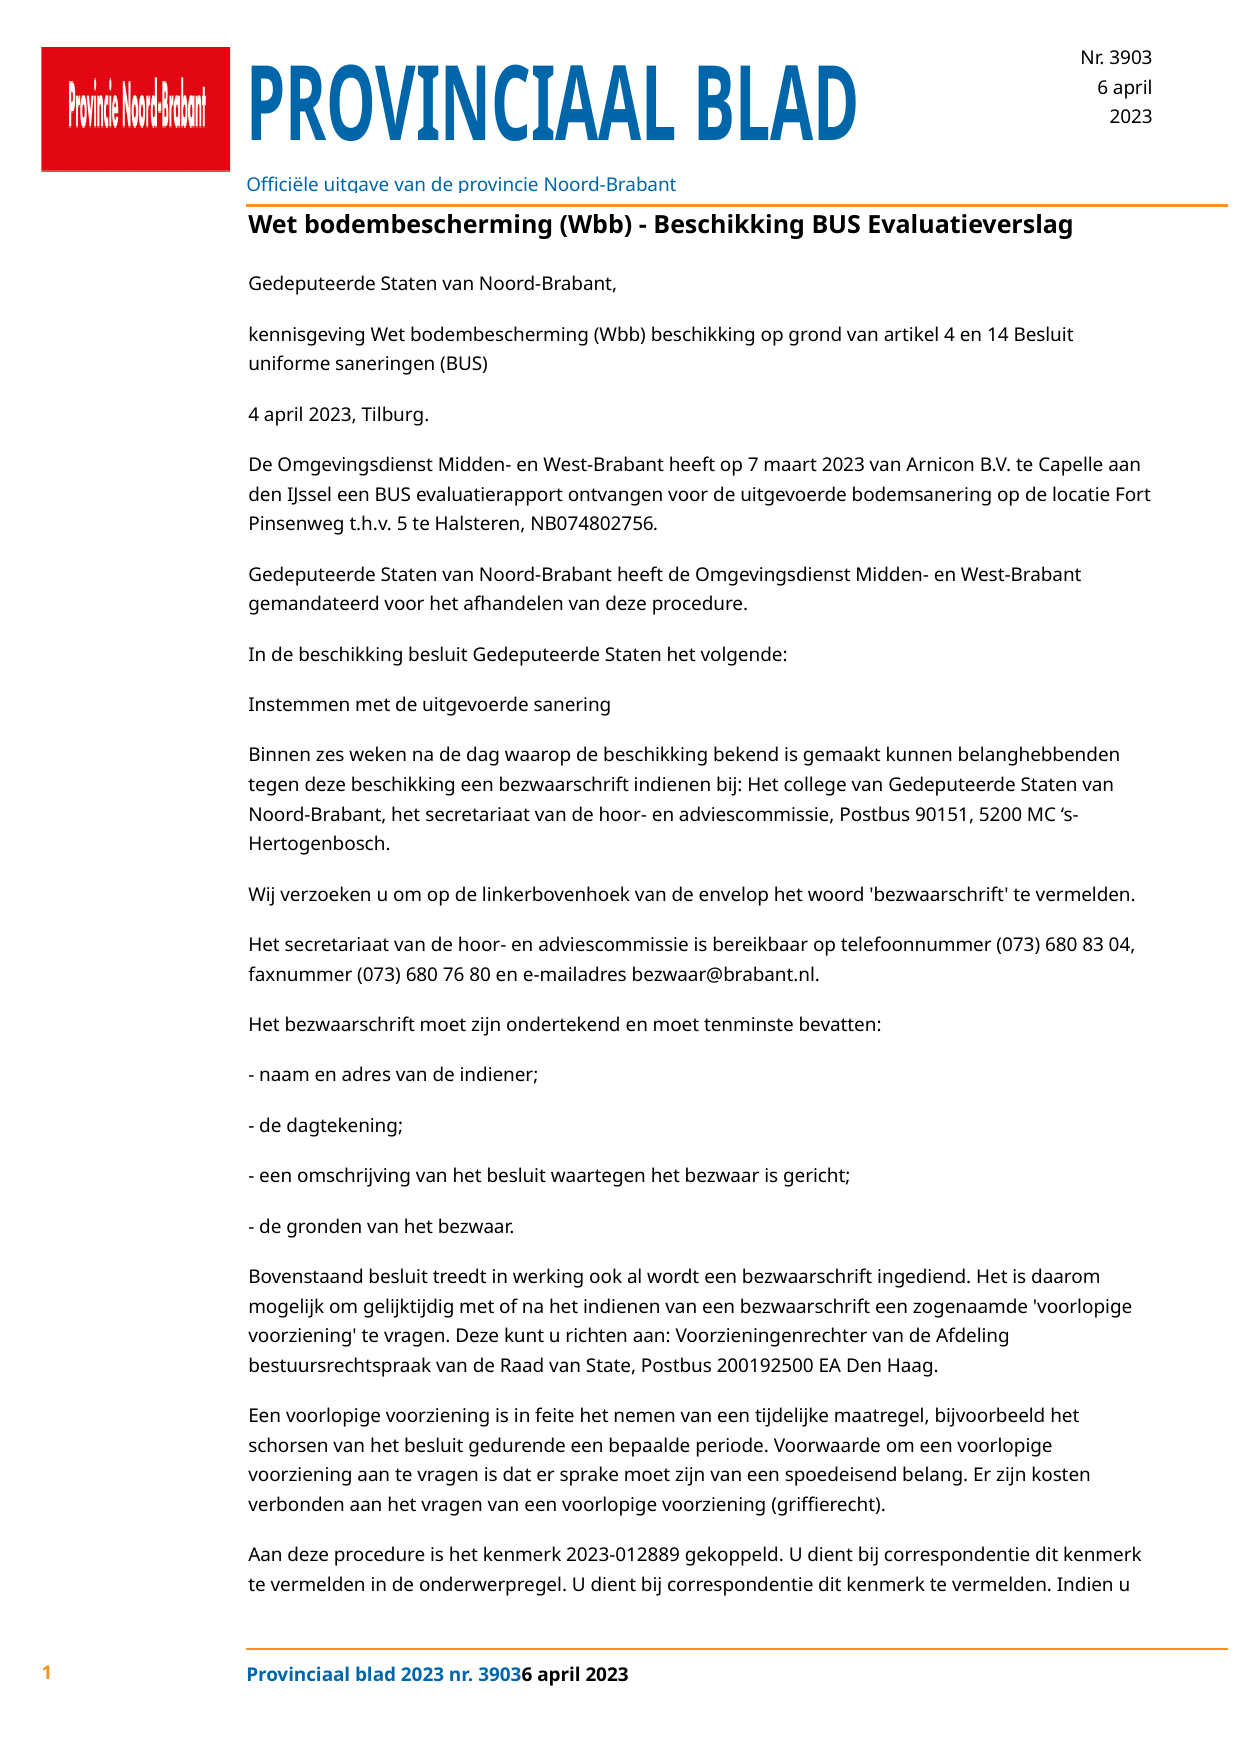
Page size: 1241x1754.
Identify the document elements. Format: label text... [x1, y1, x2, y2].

text Een voorlopige voorziening is in feite het nemen van een tijdelijke maatregel, bijvoorbeeld het schorsen van het besluit gedurende een bepaalde periode. Voorwaarde om een voorlopige voorziening aan te vragen is dat er sprake moet zijn van een spoedeisend belang. Er zijn kosten verbonden aan het vragen van een voorlopige voorziening (griffierecht). [248, 1402, 1152, 1517]
text - een omschrijving van het besluit waartegen het bezwaar is gericht; [248, 1162, 1152, 1188]
text Het bezwaarschrift moet zijn ondertekend en moet tenminste bevatten: [248, 1011, 1152, 1037]
text - de gronden van het bezwaar. [248, 1213, 1152, 1238]
text Aan deze procedure is het kenmerk 2023-012889 gekoppeld. U dient bij correspondentie dit kenmerk te vermelden in de onderwerpregel. U dient bij correspondentie dit kenmerk te vermelden. Indien u [248, 1542, 1152, 1597]
text Het secretariaat van de hoor- en adviescommissie is bereikbaar op telefoonnummer (073) 680 83 04, faxnummer (073) 680 76 80 en e-mailadres bezwaar@brabant.nl. [248, 931, 1152, 986]
text - naam en adres van de indiener; [248, 1062, 1152, 1087]
text 4 april 2023, Tilburg. [248, 401, 1152, 426]
text Binnen zes weken na de dag waarop de beschikking bekend is gemaakt kunnen belanghebbenden tegen deze beschikking een bezwaarschrift indienen bij: Het college van Gedeputeerde Staten van Noord-Brabant, het secretariaat van de hoor- en adviescommissie, Postbus 90151, 5200 MC ‘s-Hertogenbosch. [248, 742, 1152, 856]
text - de dagtekening; [248, 1112, 1152, 1138]
text De Omgevingsdienst Midden- en West-Brabant heeft op 7 maart 2023 van Arnicon B.V. te Capelle aan den IJssel een BUS evaluatierapport ontvangen voor de uitgevoerde bodemsanering op de locatie Fort Pinsenweg t.h.v. 5 te Halsteren, NB074802756. [248, 451, 1152, 536]
text Bovenstaand besluit treedt in werking ook al wordt een bezwaarschrift ingediend. Het is daarom mogelijk om gelijktijdig met of na het indienen van een bezwaarschrift een zogenaamde 'voorlopige voorziening' te vragen. Deze kunt u richten aan: Voorzieningenrechter van de Afdeling bestuursrechtspraak van de Raad van State, Postbus 200192500 EA Den Haag. [248, 1263, 1152, 1378]
text Instemmen met de uitgevoerde sanering [248, 691, 1152, 717]
text kennisgeving Wet bodembescherming (Wbb) beschikking op grond van artikel 4 en 14 Besluit uniforme saneringen (BUS) [248, 321, 1152, 376]
picture [41, 47, 231, 172]
text In de beschikking besluit Gedeputeerde Staten het volgende: [248, 641, 1152, 666]
text Wet bodembescherming (Wbb) - Beschikking BUS Evaluatieverslag [248, 207, 1152, 241]
text Gedeputeerde Staten van Noord-Brabant heeft de Omgevingsdienst Midden- en West-Brabant gemandateerd voor het afhandelen van deze procedure. [248, 561, 1152, 616]
text Wij verzoeken u om op de linkerbovenhoek van de envelop het woord 'bezwaarschrift' te vermelden. [248, 881, 1152, 906]
text Gedeputeerde Staten van Noord-Brabant, [248, 270, 1152, 296]
